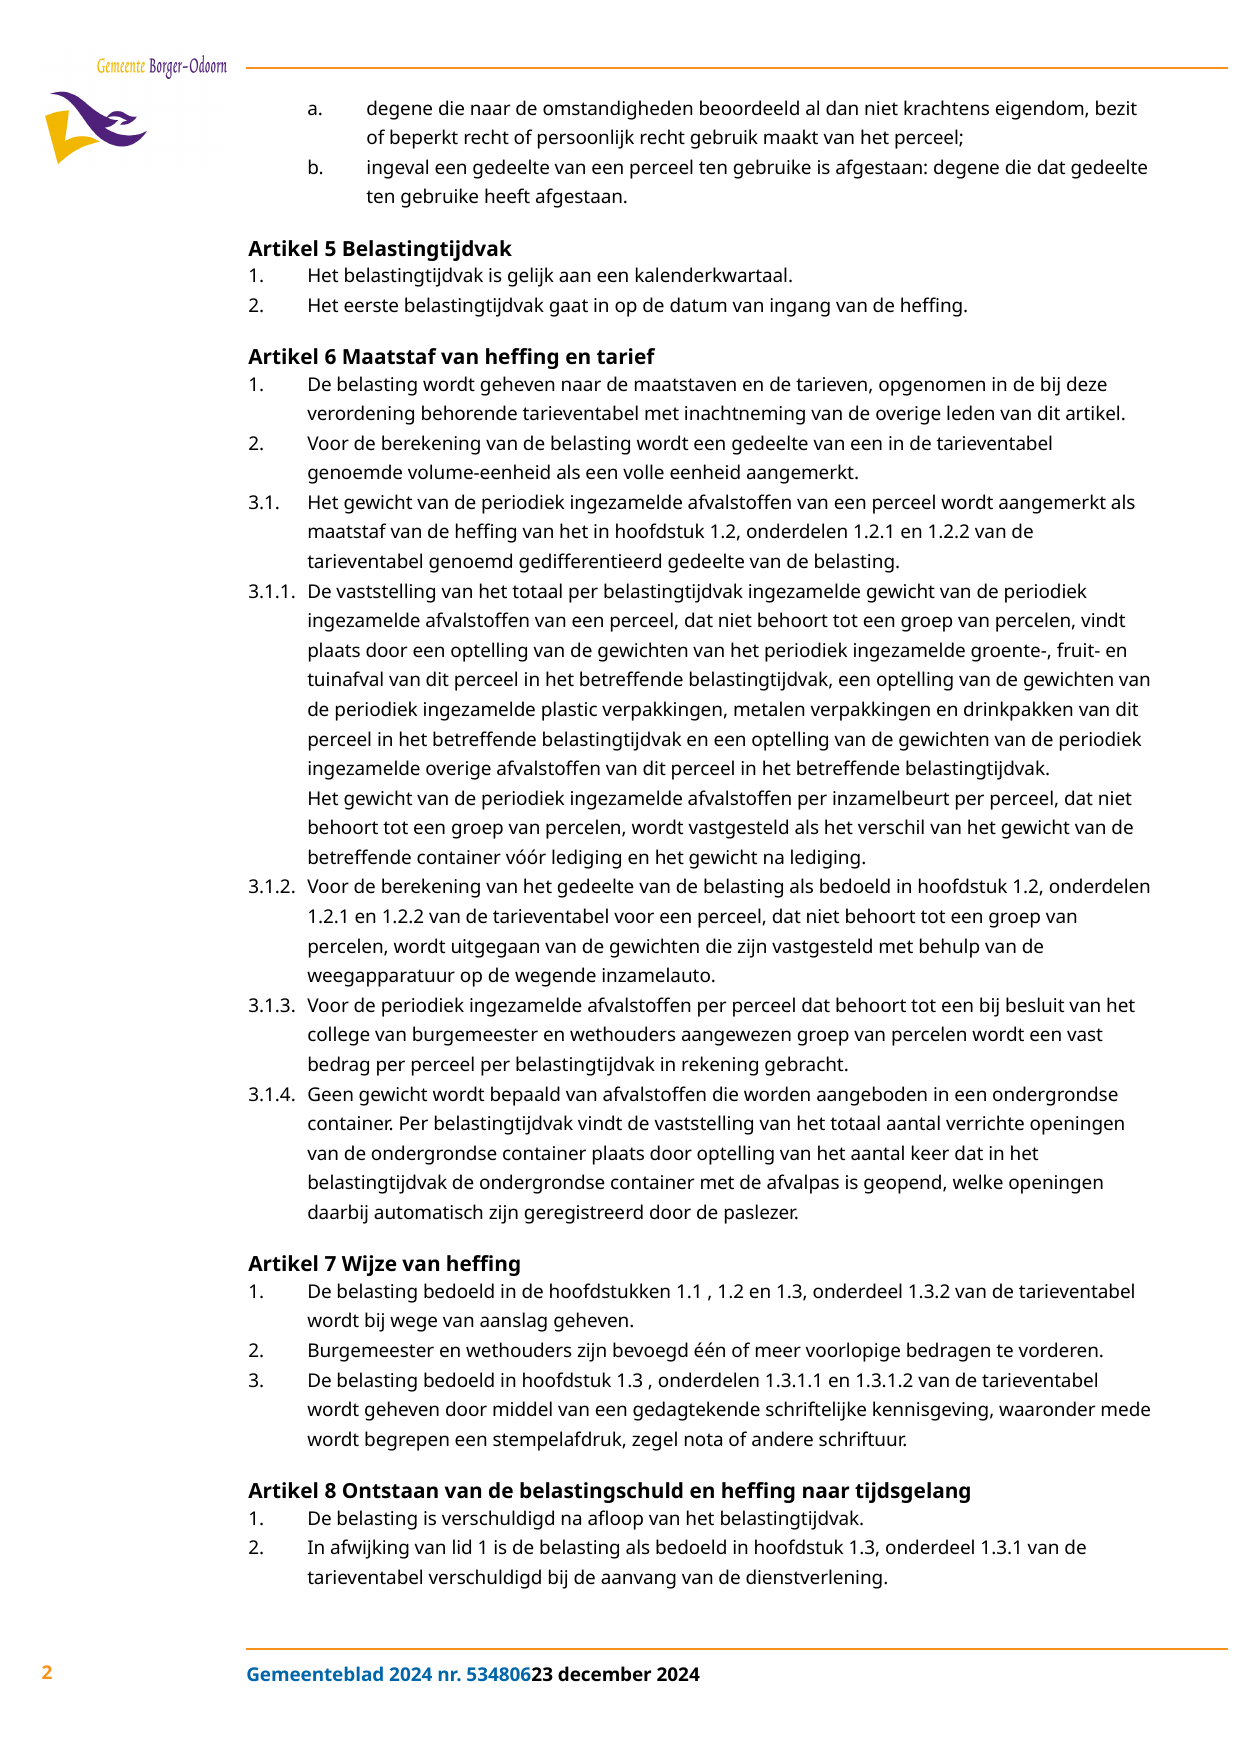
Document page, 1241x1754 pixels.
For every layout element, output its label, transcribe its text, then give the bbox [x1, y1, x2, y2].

list De vaststelling van het totaal per belastingtijdvak ingezamelde gewicht van de periodiek ingezamelde afvalstoffen van een perceel, dat niet behoort tot een groep van percelen, vindt plaats door een optelling van de gewichten van het periodiek ingezamelde groente-, fruit- en tuinafval van dit perceel in het betreffende belastingtijdvak, een optelling van de gewichten van de periodiek ingezamelde plastic verpakkingen, metalen verpakkingen en drinkpakken van dit perceel in het betreffende belastingtijdvak en een optelling van de gewichten van de periodiek ingezamelde overige afvalstoffen van dit perceel in het betreffende belastingtijdvak. [248, 578, 1152, 781]
list ingeval een gedeelte van een perceel ten gebruike is afgestaan: degene die dat gedeelte ten gebruike heeft afgestaan. [307, 154, 1152, 209]
text Artikel 8 Ontstaan van de belastingschuld en heffing naar tijdsgelang [248, 1476, 1152, 1505]
text Artikel 5 Belastingtijdvak [248, 234, 1152, 262]
list De belasting bedoeld in hoofdstuk 1.3 , onderdelen 1.3.1.1 en 1.3.1.2 van de tarieventabel wordt geheven door middel van een gedagtekende schriftelijke kennisgeving, waaronder mede wordt begrepen een stempelafdruk, zegel nota of andere schriftuur. [248, 1367, 1152, 1452]
list Het belastingtijdvak is gelijk aan een kalenderkwartaal. [248, 262, 1152, 288]
list De belasting is verschuldigd na afloop van het belastingtijdvak. [248, 1505, 1152, 1531]
list Voor de periodiek ingezamelde afvalstoffen per perceel dat behoort tot een bij besluit van het college van burgemeester en wethouders aangewezen groep van percelen wordt een vast bedrag per perceel per belastingtijdvak in rekening gebracht. [248, 992, 1152, 1077]
list De belasting bedoeld in de hoofdstukken 1.1 , 1.2 en 1.3, onderdeel 1.3.2 van de tarieventabel wordt bij wege van aanslag geheven. [248, 1278, 1152, 1333]
list degene die naar de omstandigheden beoordeeld al dan niet krachtens eigendom, bezit of beperkt recht of persoonlijk recht gebruik maakt van het perceel; [307, 95, 1152, 150]
list Het eerste belastingtijdvak gaat in op de datum van ingang van de heffing. [248, 292, 1152, 318]
list Voor de berekening van het gedeelte van de belasting als bedoeld in hoofdstuk 1.2, onderdelen 1.2.1 en 1.2.2 van de tarieventabel voor een perceel, dat niet behoort tot een groep van percelen, wordt uitgegaan van de gewichten die zijn vastgesteld met behulp van de weegapparatuur op de wegende inzamelauto. [248, 874, 1152, 988]
list Het gewicht van de periodiek ingezamelde afvalstoffen per inzamelbeurt per perceel, dat niet behoort tot een groep van percelen, wordt vastgesteld als het verschil van het gewicht van de betreffende container vóór lediging en het gewicht na lediging. [248, 785, 1152, 870]
text Artikel 7 Wijze van heffing [248, 1249, 1152, 1278]
list Het gewicht van de periodiek ingezamelde afvalstoffen van een perceel wordt aangemerkt als maatstaf van de heffing van het in hoofdstuk 1.2, onderdelen 1.2.1 en 1.2.2 van de tarieventabel genoemd gedifferentieerd gedeelte van de belasting. [248, 489, 1152, 574]
list In afwijking van lid 1 is de belasting als bedoeld in hoofdstuk 1.3, onderdeel 1.3.1 van de tarieventabel verschuldigd bij de aanvang van de dienstverlening. [248, 1534, 1152, 1590]
text Artikel 6 Maatstaf van heffing en tarief [248, 342, 1152, 371]
list Voor de berekening van de belasting wordt een gedeelte van een in de tarieventabel genoemde volume-eenheid als een volle eenheid aangemerkt. [248, 430, 1152, 485]
list Geen gewicht wordt bepaald van afvalstoffen die worden aangeboden in een ondergrondse container. Per belastingtijdvak vindt de vaststelling van het totaal aantal verrichte openingen van de ondergrondse container plaats door optelling van het aantal keer dat in het belastingtijdvak de ondergrondse container met de afvalpas is geopend, welke openingen daarbij automatisch zijn geregistreerd door de paslezer. [248, 1081, 1152, 1225]
list De belasting wordt geheven naar de maatstaven en de tarieven, opgenomen in de bij deze verordening behorende tarieventabel met inachtneming van de overige leden van dit artikel. [248, 371, 1152, 426]
list Burgemeester en wethouders zijn bevoegd één of meer voorlopige bedragen te vorderen. [248, 1337, 1152, 1363]
picture [41, 47, 231, 172]
